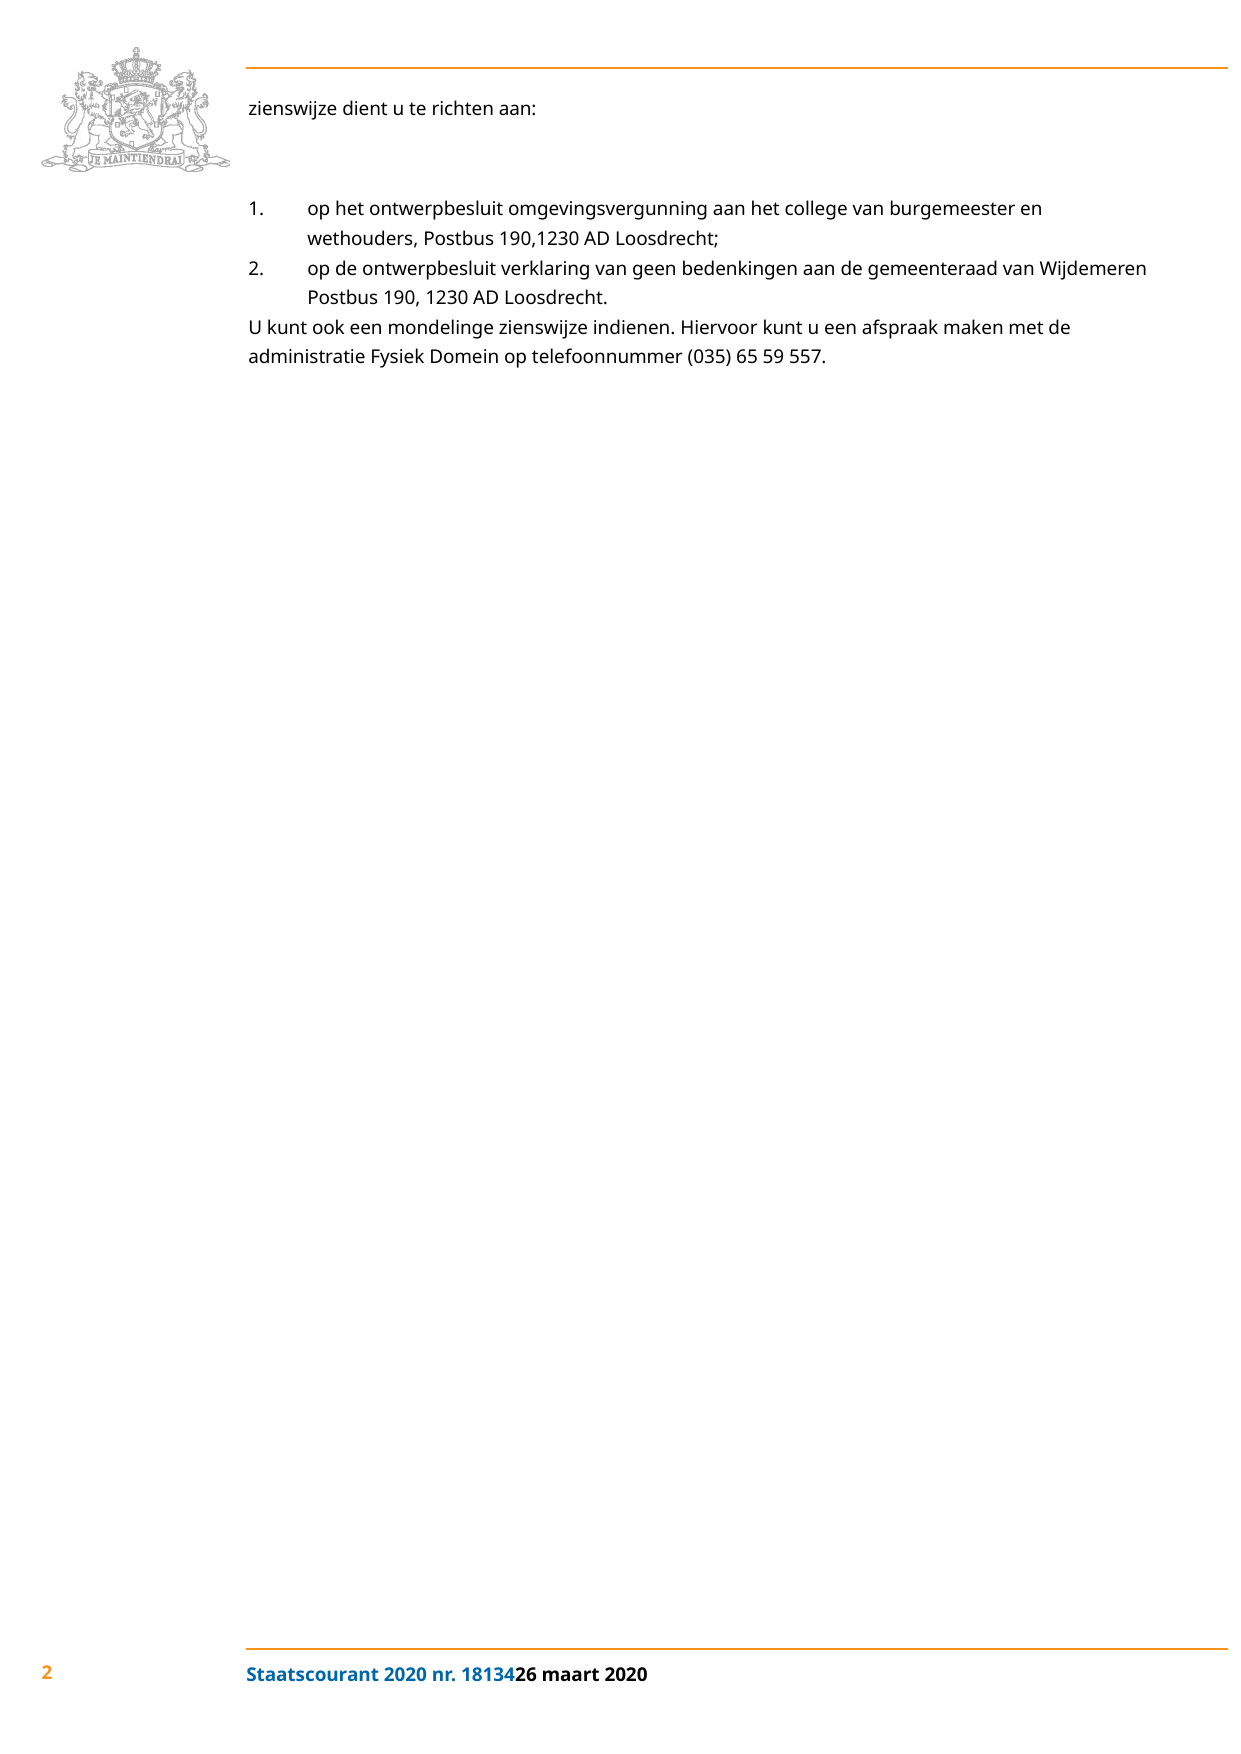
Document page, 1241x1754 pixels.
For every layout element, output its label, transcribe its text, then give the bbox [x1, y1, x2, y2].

list op het ontwerpbesluit omgevingsvergunning aan het college van burgemeester en wethouders, Postbus 190,1230 AD Loosdrecht; [248, 196, 1152, 251]
picture [41, 47, 231, 172]
list op de ontwerpbesluit verklaring van geen bedenkingen aan de gemeenteraad van Wijdemeren Postbus 190, 1230 AD Loosdrecht. [248, 255, 1152, 310]
text U kunt ook een mondelinge zienswijze indienen. Hiervoor kunt u een afspraak maken met de administratie Fysiek Domein op telefoonnummer (035) 65 59 557. [248, 314, 1152, 369]
text zienswijze dient u te richten aan: [248, 95, 1152, 121]
